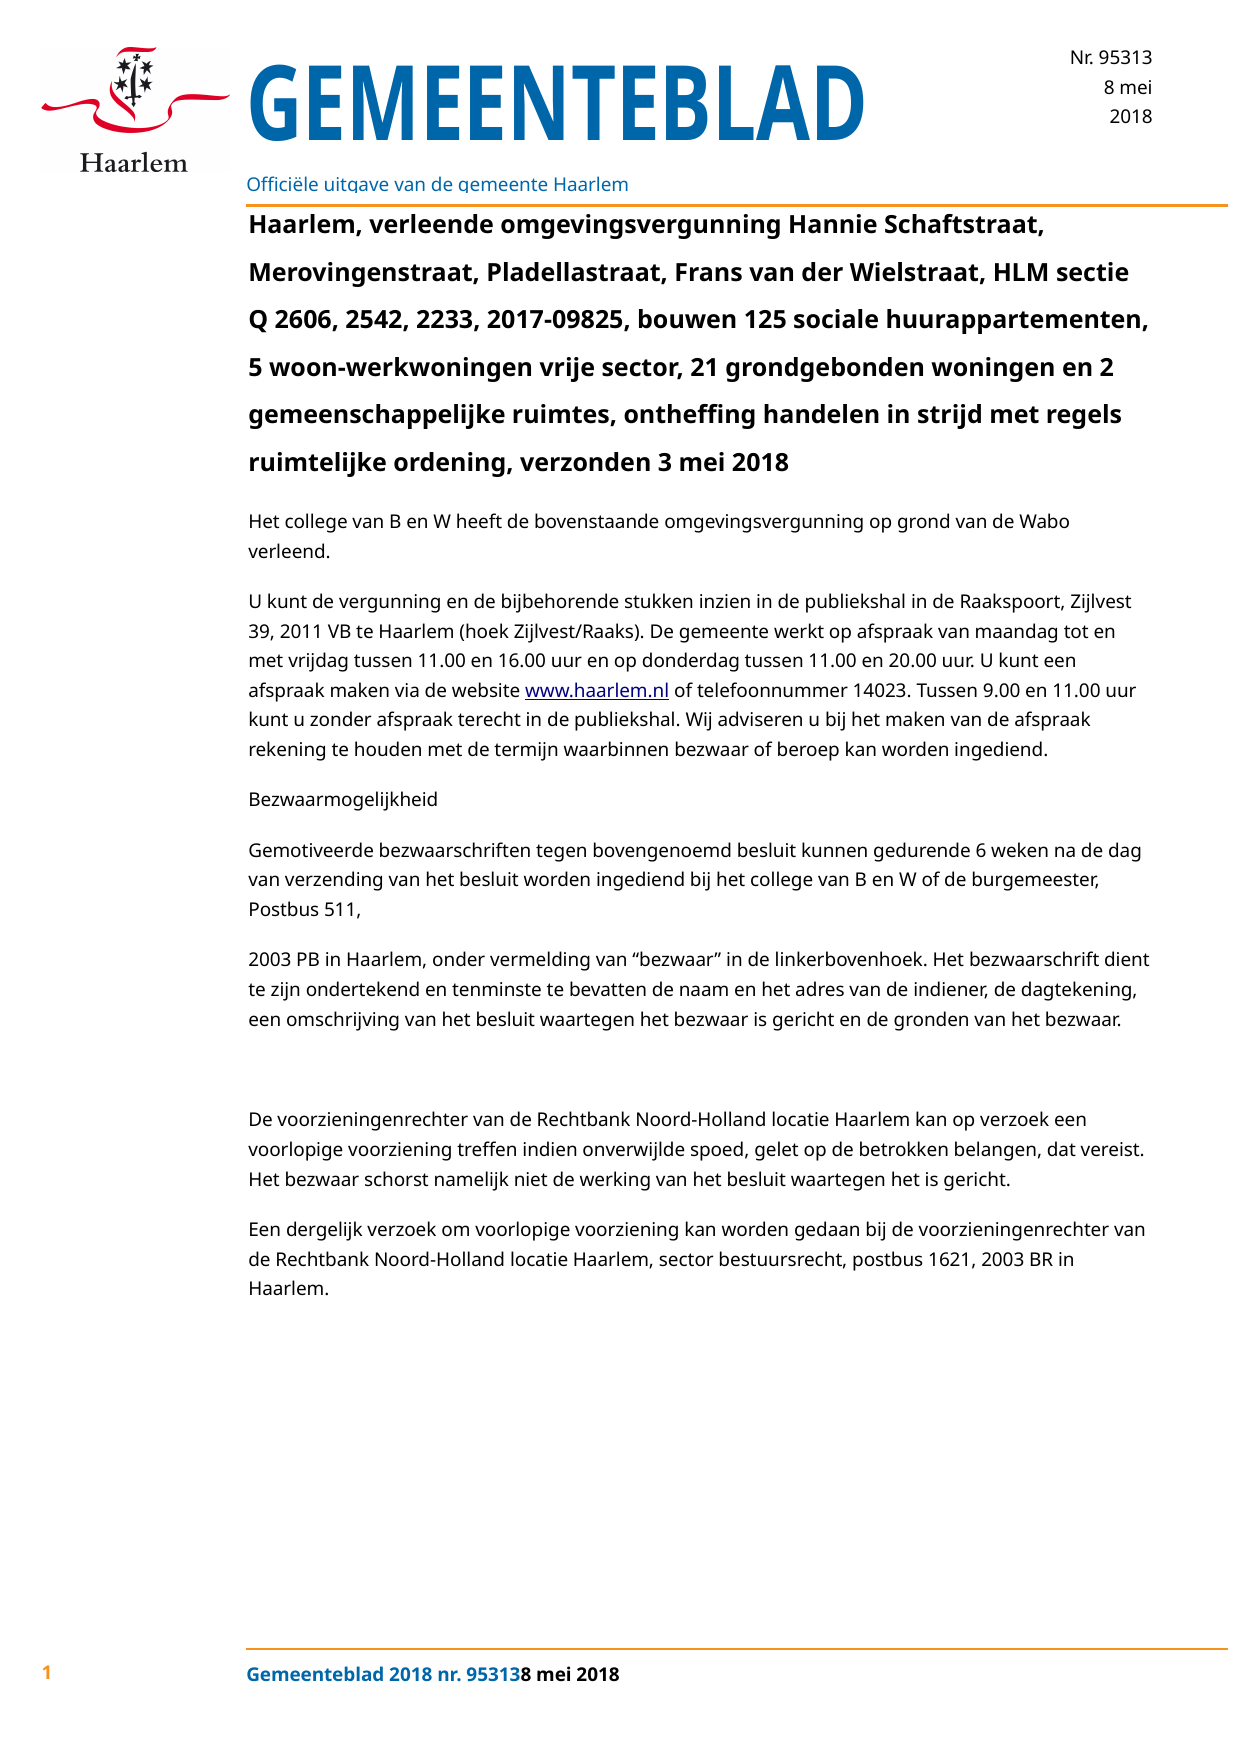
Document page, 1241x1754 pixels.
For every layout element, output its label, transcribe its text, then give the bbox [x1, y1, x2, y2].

text Bezwaarmogelijkheid [248, 787, 1152, 812]
text U kunt de vergunning en de bijbehorende stukken inzien in de publiekshal in de Raakspoort, Zijlvest 39, 2011 VB te Haarlem (hoek Zijlvest/Raaks). De gemeente werkt op afspraak van maandag tot en met vrijdag tussen 11.00 en 16.00 uur en op donderdag tussen 11.00 en 20.00 uur. U kunt een afspraak maken via de website www.haarlem.nl of telefoonnummer 14023. Tussen 9.00 en 11.00 uur kunt u zonder afspraak terecht in de publiekshal. Wij adviseren u bij het maken van de afspraak rekening te houden met de termijn waarbinnen bezwaar of beroep kan worden ingediend. [248, 588, 1152, 762]
text De voorzieningenrechter van de Rechtbank Noord-Holland locatie Haarlem kan op verzoek een voorlopige voorziening treffen indien onverwijlde spoed, gelet op de betrokken belangen, dat vereist. Het bezwaar schorst namelijk niet de werking van het besluit waartegen het is gericht. [248, 1107, 1152, 1192]
text Een dergelijk verzoek om voorlopige voorziening kan worden gedaan bij de voorzieningenrechter van de Rechtbank Noord-Holland locatie Haarlem, sector bestuursrecht, postbus 1621, 2003 BR in Haarlem. [248, 1216, 1152, 1301]
text Haarlem, verleende omgevingsvergunning Hannie Schaftstraat, Merovingenstraat, Pladellastraat, Frans van der Wielstraat, HLM sectie Q 2606, 2542, 2233, 2017-09825, bouwen 125 sociale huurappartementen, 5 woon-werkwoningen vrije sector, 21 grondgebonden woningen en 2 gemeenschappelijke ruimtes, ontheffing handelen in strijd met regels ruimtelijke ordening, verzonden 3 mei 2018 [248, 207, 1152, 479]
text Het college van B en W heeft de bovenstaande omgevingsvergunning op grond van de Wabo verleend. [248, 508, 1152, 564]
picture [41, 47, 231, 172]
text Gemotiveerde bezwaarschriften tegen bovengenoemd besluit kunnen gedurende 6 weken na de dag van verzending van het besluit worden ingediend bij het college van B en W of de burgemeester, Postbus 511, [248, 837, 1152, 922]
text 2003 PB in Haarlem, onder vermelding van “bezwaar” in de linkerbovenhoek. Het bezwaarschrift dient te zijn ondertekend en tenminste te bevatten de naam en het adres van de indiener, de dagtekening, een omschrijving van het besluit waartegen het bezwaar is gericht en de gronden van het bezwaar. [248, 947, 1152, 1032]
